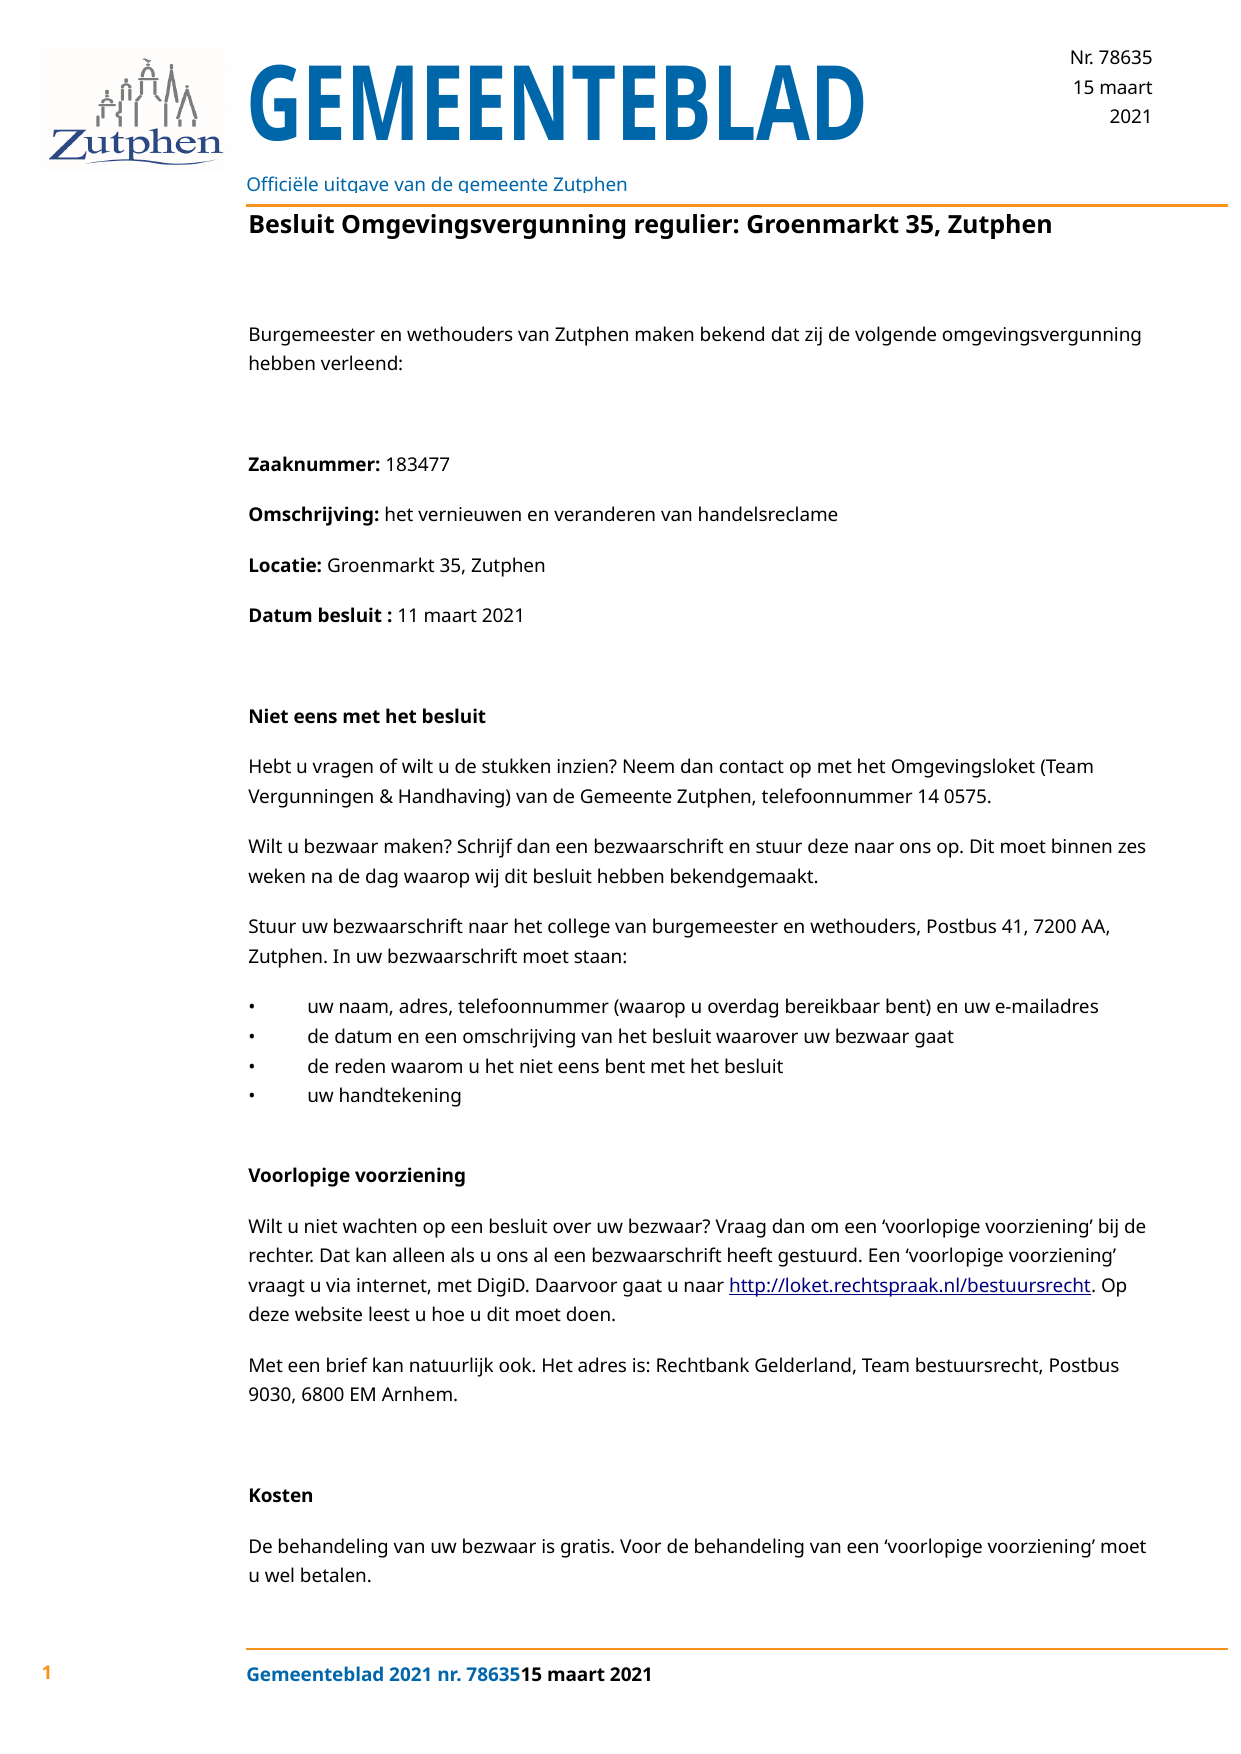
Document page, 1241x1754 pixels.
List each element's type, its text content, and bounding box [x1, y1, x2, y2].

picture [41, 47, 231, 172]
text Locatie: Groenmarkt 35, Zutphen [248, 552, 1152, 578]
text Zaaknummer: 183477 [248, 451, 1152, 477]
text Met een brief kan natuurlijk ook. Het adres is: Rechtbank Gelderland, Team bestuursrecht, Postbus 9030, 6800 EM Arnhem. [248, 1352, 1152, 1407]
text Kosten [248, 1482, 1152, 1508]
list de reden waarom u het niet eens bent met het besluit [248, 1053, 1152, 1078]
text Datum besluit : 11 maart 2021 [248, 602, 1152, 628]
list uw handtekening [248, 1082, 1152, 1108]
text Besluit Omgevingsvergunning regulier: Groenmarkt 35, Zutphen [248, 207, 1152, 241]
text Omschrijving: het vernieuwen en veranderen van handelsreclame [248, 502, 1152, 527]
text Wilt u bezwaar maken? Schrijf dan een bezwaarschrift en stuur deze naar ons op. Dit moet binnen zes weken na de dag waarop wij dit besluit hebben bekendgemaakt. [248, 834, 1152, 889]
text Voorlopige voorziening [248, 1162, 1152, 1188]
text Burgemeester en wethouders van Zutphen maken bekend dat zij de volgende omgevingsvergunning hebben verleend: [248, 321, 1152, 376]
text Stuur uw bezwaarschrift naar het college van burgemeester en wethouders, Postbus 41, 7200 AA, Zutphen. In uw bezwaarschrift moet staan: [248, 914, 1152, 969]
text Niet eens met het besluit [248, 703, 1152, 729]
text Hebt u vragen of wilt u de stukken inzien? Neem dan contact op met het Omgevingsloket (Team Vergunningen & Handhaving) van de Gemeente Zutphen, telefoonnummer 14 0575. [248, 754, 1152, 809]
list uw naam, adres, telefoonnummer (waarop u overdag bereikbaar bent) en uw e-mailadres [248, 994, 1152, 1019]
text Wilt u niet wachten op een besluit over uw bezwaar? Vraag dan om een ‘voorlopige voorziening’ bij de rechter. Dat kan alleen als u ons al een bezwaarschrift heeft gestuurd. Een ‘voorlopige voorziening’ vraagt u via internet, met DigiD. Daarvoor gaat u naar http://loket.rechtspraak.nl/bestuursrecht. Op deze website leest u hoe u dit moet doen. [248, 1213, 1152, 1327]
list de datum en een omschrijving van het besluit waarover uw bezwaar gaat [248, 1023, 1152, 1049]
text De behandeling van uw bezwaar is gratis. Voor de behandeling van een ‘voorlopige voorziening’ moet u wel betalen. [248, 1533, 1152, 1588]
